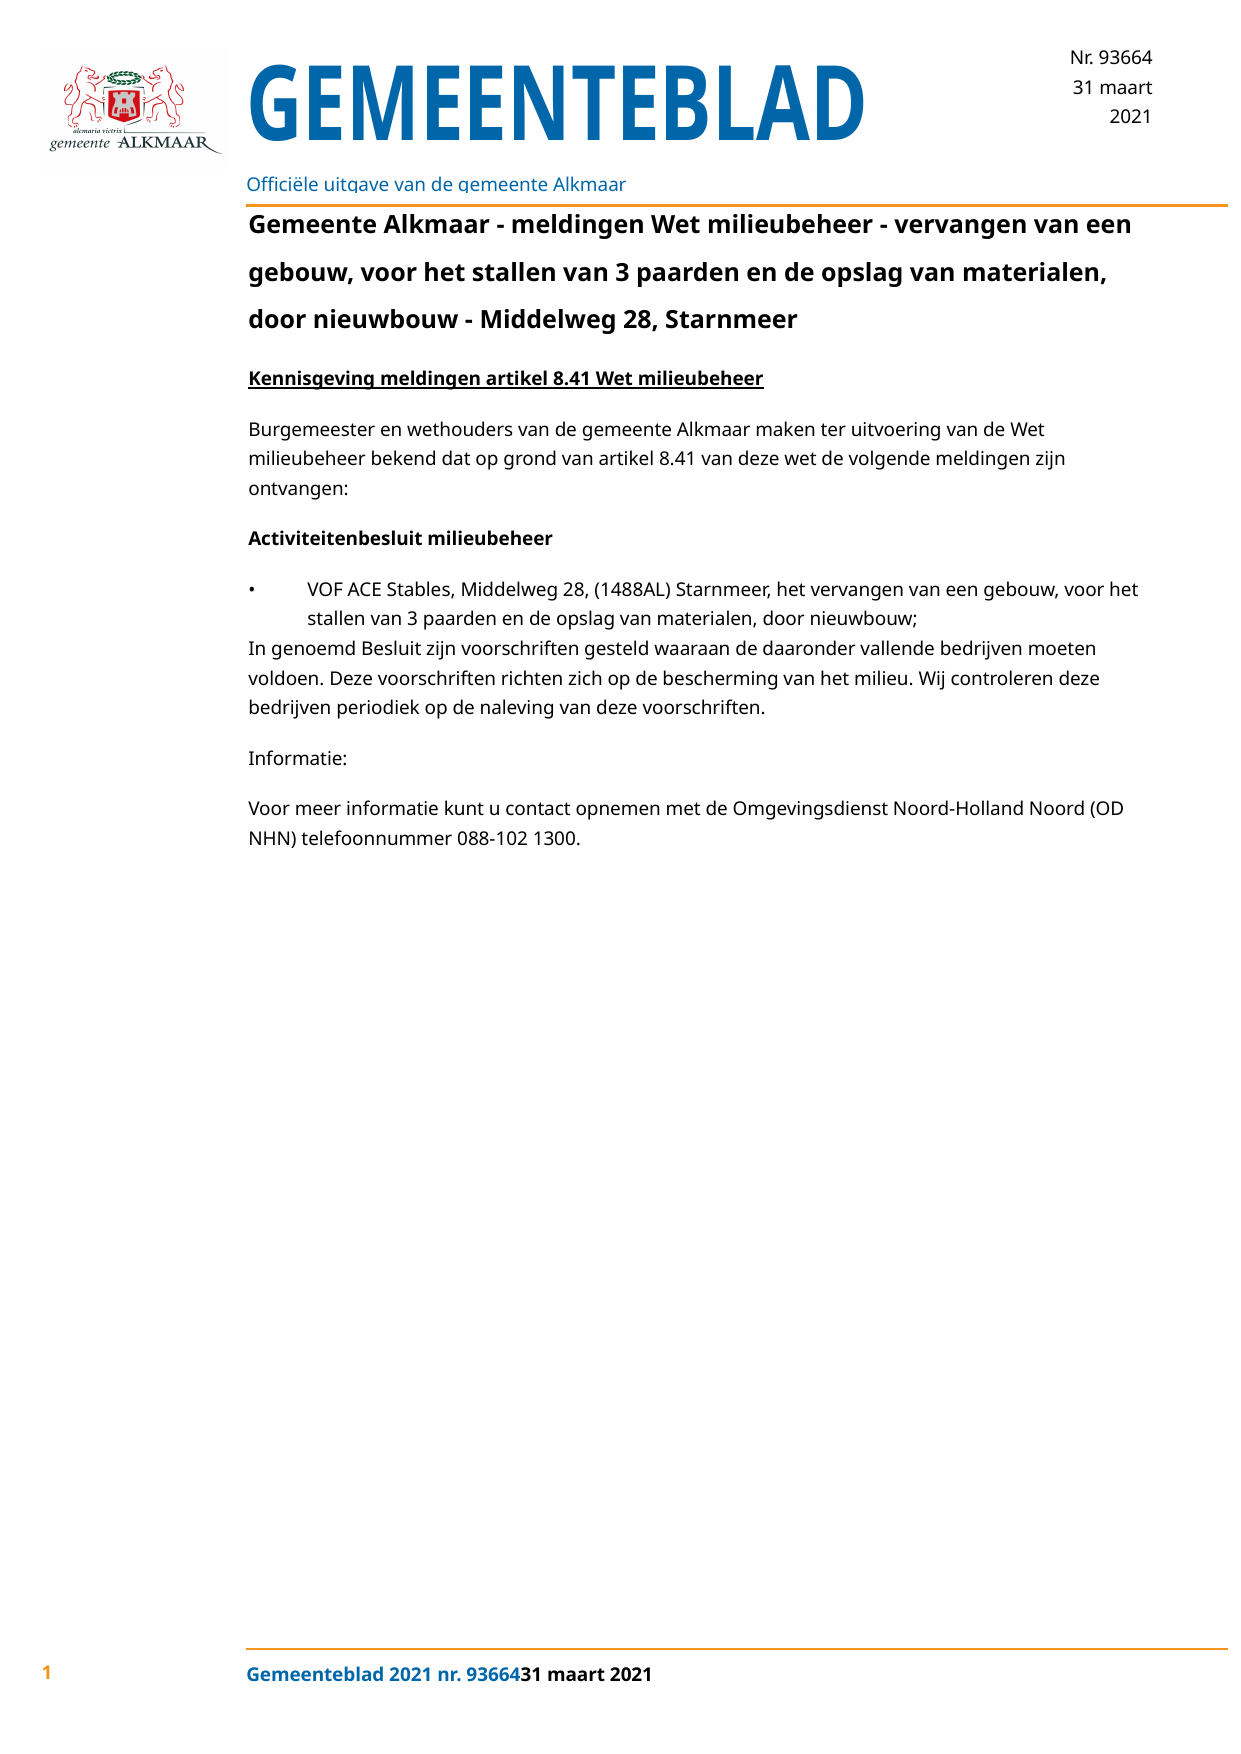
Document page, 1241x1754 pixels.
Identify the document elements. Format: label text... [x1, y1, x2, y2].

text Burgemeester en wethouders van de gemeente Alkmaar maken ter uitvoering van de Wet milieubeheer bekend dat op grond van artikel 8.41 van deze wet de volgende meldingen zijn ontvangen: [248, 416, 1152, 501]
text Kennisgeving meldingen artikel 8.41 Wet milieubeheer [248, 366, 1152, 391]
text Activiteitenbesluit milieubeheer [248, 526, 1152, 551]
text In genoemd Besluit zijn voorschriften gesteld waaraan de daaronder vallende bedrijven moeten voldoen. Deze voorschriften richten zich op de bescherming van het milieu. Wij controleren deze bedrijven periodiek op de naleving van deze voorschriften. [248, 635, 1152, 720]
list VOF ACE Stables, Middelweg 28, (1488AL) Starnmeer, het vervangen van een gebouw, voor het stallen van 3 paarden en de opslag van materialen, door nieuwbouw; [248, 576, 1152, 631]
text Gemeente Alkmaar - meldingen Wet milieubeheer - vervangen van een gebouw, voor het stallen van 3 paarden en de opslag van materialen, door nieuwbouw - Middelweg 28, Starnmeer [248, 207, 1152, 336]
picture [41, 47, 231, 172]
text Informatie: [248, 745, 1152, 770]
text Voor meer informatie kunt u contact opnemen met de Omgevingsdienst Noord-Holland Noord (OD NHN) telefoonnummer 088-102 1300. [248, 795, 1152, 850]
